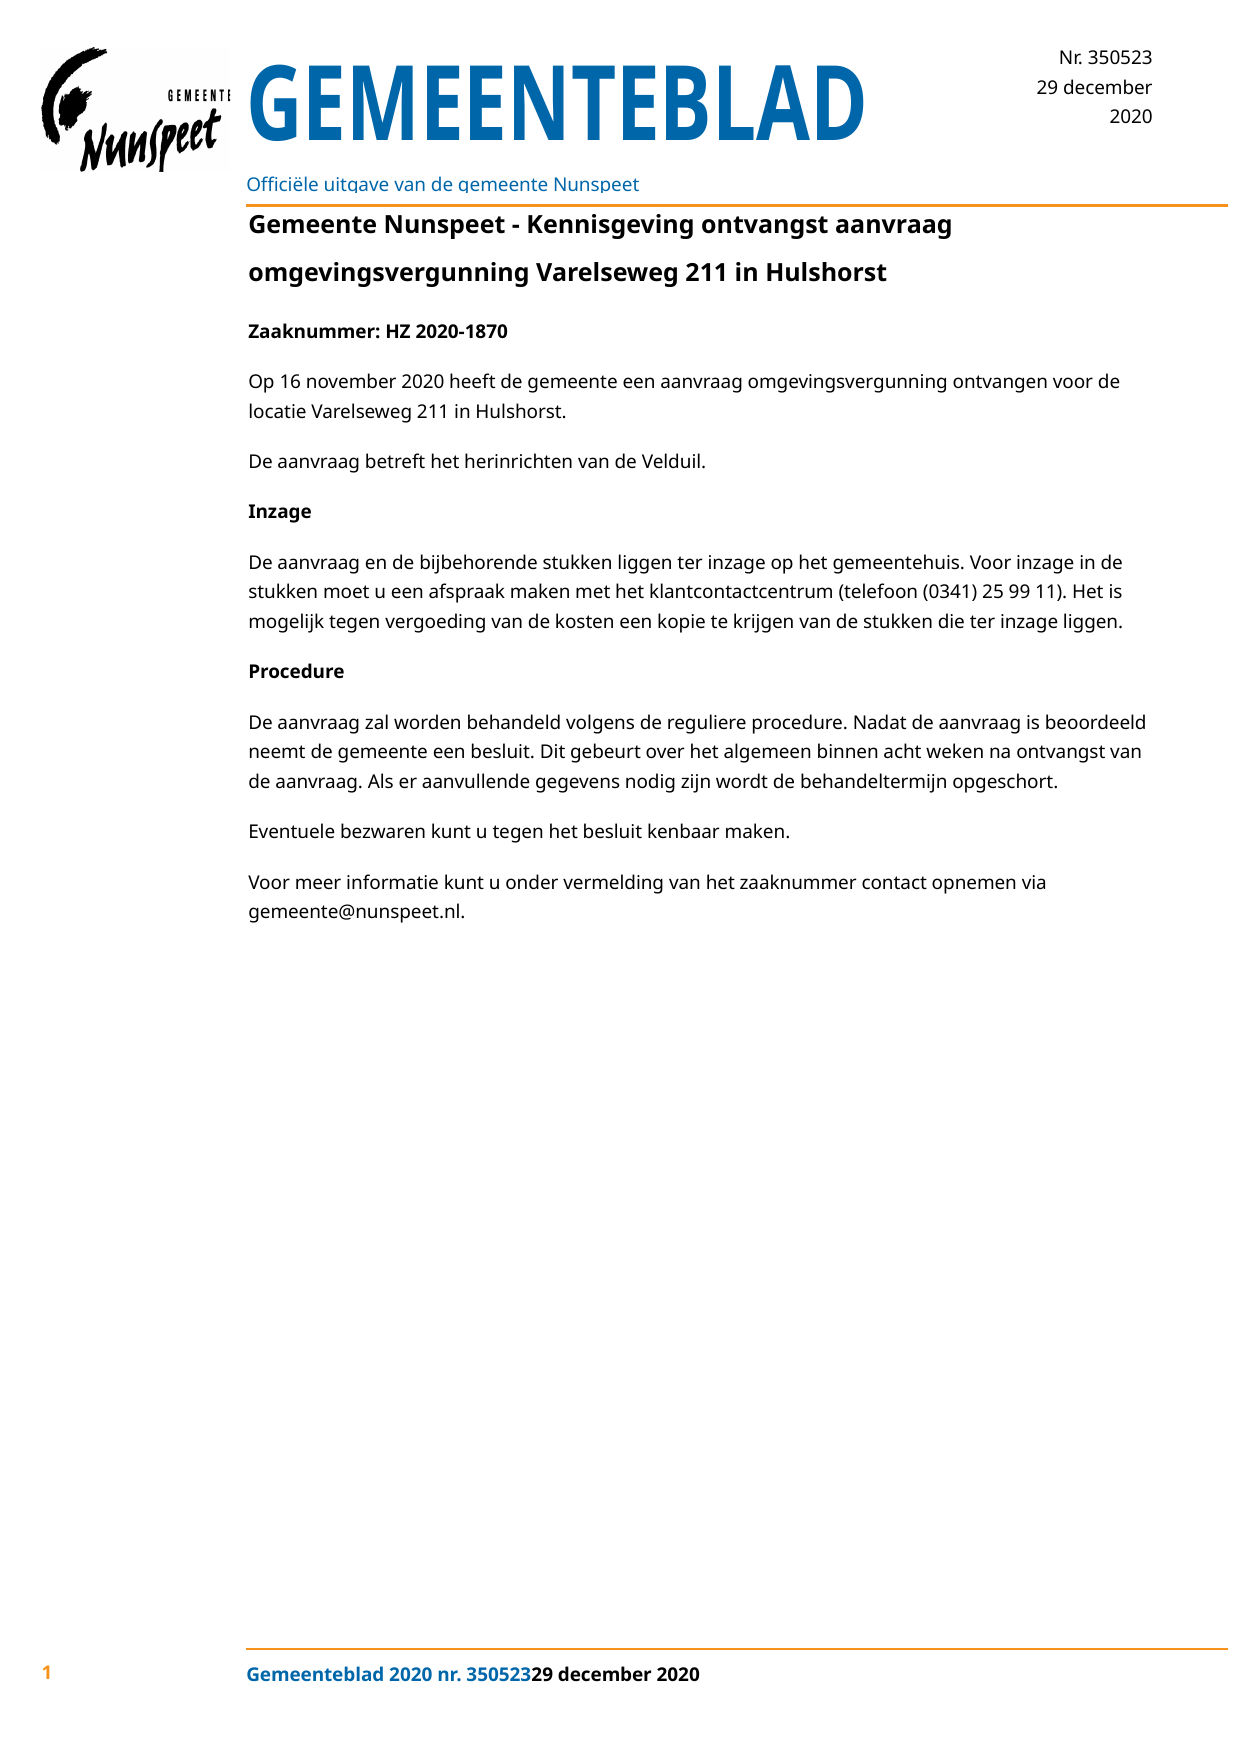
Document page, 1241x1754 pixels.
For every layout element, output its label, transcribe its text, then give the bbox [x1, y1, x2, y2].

text De aanvraag zal worden behandeld volgens de reguliere procedure. Nadat de aanvraag is beoordeeld neemt de gemeente een besluit. Dit gebeurt over het algemeen binnen acht weken na ontvangst van de aanvraag. Als er aanvullende gegevens nodig zijn wordt de behandeltermijn opgeschort. [248, 709, 1152, 794]
text De aanvraag en de bijbehorende stukken liggen ter inzage op het gemeentehuis. Voor inzage in de stukken moet u een afspraak maken met het klantcontactcentrum (telefoon (0341) 25 99 11). Het is mogelijk tegen vergoeding van de kosten een kopie te krijgen van de stukken die ter inzage liggen. [248, 549, 1152, 634]
text Inzage [248, 499, 1152, 524]
text Gemeente Nunspeet - Kennisgeving ontvangst aanvraag omgevingsvergunning Varelseweg 211 in Hulshorst [248, 207, 1152, 288]
text Op 16 november 2020 heeft de gemeente een aanvraag omgevingsvergunning ontvangen voor de locatie Varelseweg 211 in Hulshorst. [248, 368, 1152, 424]
text De aanvraag betreft het herinrichten van de Velduil. [248, 448, 1152, 474]
text Zaaknummer: HZ 2020-1870 [248, 318, 1152, 344]
picture [41, 47, 231, 172]
text Eventuele bezwaren kunt u tegen het besluit kenbaar maken. [248, 819, 1152, 844]
text Procedure [248, 659, 1152, 684]
text Voor meer informatie kunt u onder vermelding van het zaaknummer contact opnemen via gemeente@nunspeet.nl. [248, 869, 1152, 924]
